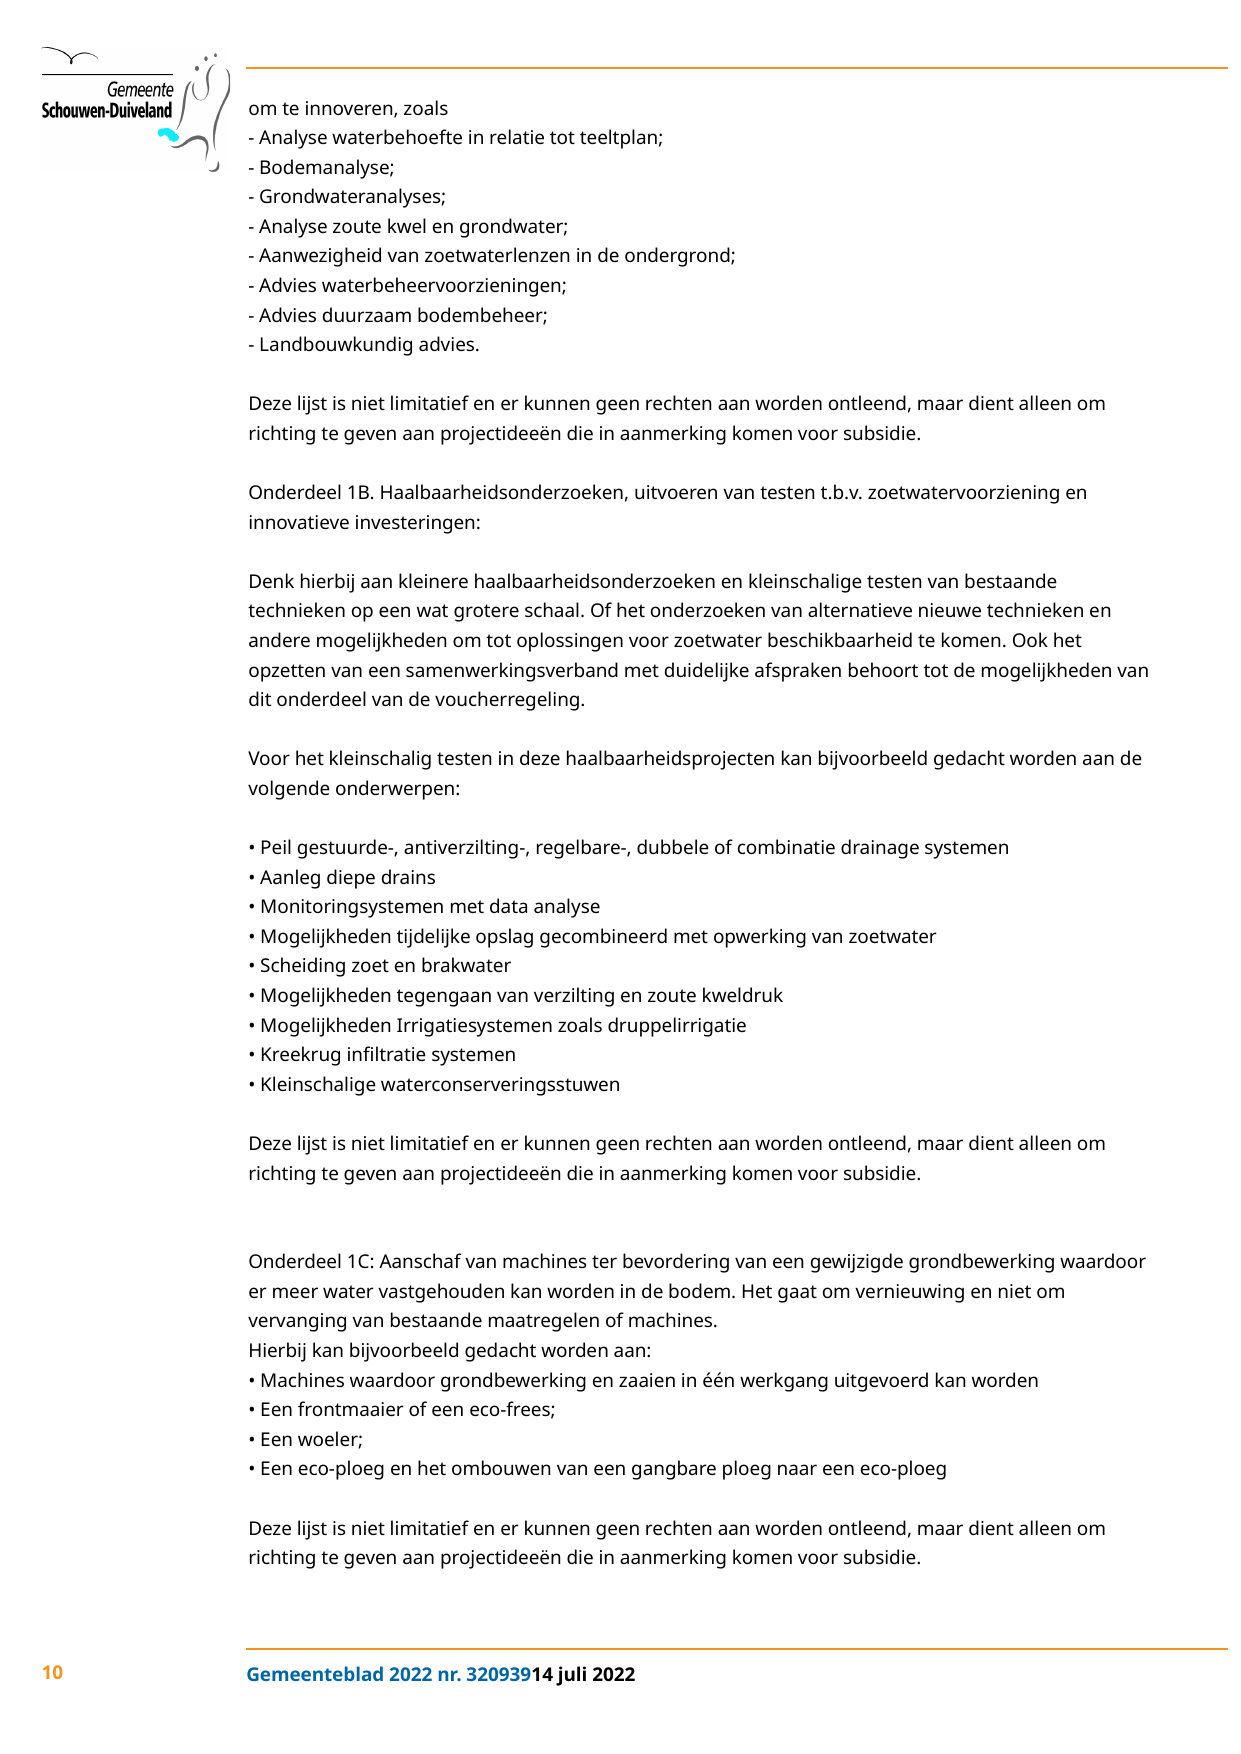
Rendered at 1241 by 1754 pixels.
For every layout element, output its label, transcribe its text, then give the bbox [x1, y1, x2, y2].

text - Advies waterbeheervoorzieningen; [248, 272, 1152, 298]
text Onderdeel 1C: Aanschaf van machines ter bevordering van een gewijzigde grondbewerking waardoor er meer water vastgehouden kan worden in de bodem. Het gaat om vernieuwing en niet om vervanging van bestaande maatregelen of machines. [248, 1248, 1152, 1333]
text • Kreekrug infiltratie systemen [248, 1041, 1152, 1067]
text - Analyse waterbehoefte in relatie tot teeltplan; [248, 124, 1152, 150]
text • Een frontmaaier of een eco-frees; [248, 1396, 1152, 1422]
text Denk hierbij aan kleinere haalbaarheidsonderzoeken en kleinschalige testen van bestaande technieken op een wat grotere schaal. Of het onderzoeken van alternatieve nieuwe technieken en andere mogelijkheden om tot oplossingen voor zoetwater beschikbaarheid te komen. Ook het opzetten van een samenwerkingsverband met duidelijke afspraken behoort tot de mogelijkheden van dit onderdeel van de voucherregeling. [248, 568, 1152, 712]
text • Kleinschalige waterconserveringsstuwen [248, 1071, 1152, 1097]
text Onderdeel 1B. Haalbaarheidsonderzoeken, uitvoeren van testen t.b.v. zoetwatervoorziening en innovatieve investeringen: [248, 479, 1152, 535]
text - Advies duurzaam bodembeheer; [248, 302, 1152, 328]
text - Bodemanalyse; [248, 154, 1152, 180]
text • Mogelijkheden tijdelijke opslag gecombineerd met opwerking van zoetwater [248, 923, 1152, 949]
text • Scheiding zoet en brakwater [248, 953, 1152, 978]
picture [41, 47, 231, 172]
text Voor het kleinschalig testen in deze haalbaarheidsprojecten kan bijvoorbeeld gedacht worden aan de volgende onderwerpen: [248, 746, 1152, 801]
text • Monitoringsystemen met data analyse [248, 893, 1152, 919]
text • Machines waardoor grondbewerking en zaaien in één werkgang uitgevoerd kan worden [248, 1367, 1152, 1393]
text • Een eco-ploeg en het ombouwen van een gangbare ploeg naar een eco-ploeg [248, 1456, 1152, 1481]
text Hierbij kan bijvoorbeeld gedacht worden aan: [248, 1337, 1152, 1363]
text - Aanwezigheid van zoetwaterlenzen in de ondergrond; [248, 243, 1152, 268]
text - Grondwateranalyses; [248, 183, 1152, 209]
text om te innoveren, zoals [248, 95, 1152, 121]
text • Peil gestuurde-, antiverzilting-, regelbare-, dubbele of combinatie drainage systemen [248, 834, 1152, 860]
text • Een woeler; [248, 1426, 1152, 1452]
text Deze lijst is niet limitatief en er kunnen geen rechten aan worden ontleend, maar dient alleen om richting te geven aan projectideeën die in aanmerking komen voor subsidie. [248, 391, 1152, 446]
text Deze lijst is niet limitatief en er kunnen geen rechten aan worden ontleend, maar dient alleen om richting te geven aan projectideeën die in aanmerking komen voor subsidie. [248, 1515, 1152, 1570]
text Deze lijst is niet limitatief en er kunnen geen rechten aan worden ontleend, maar dient alleen om richting te geven aan projectideeën die in aanmerking komen voor subsidie. [248, 1130, 1152, 1186]
text - Analyse zoute kwel en grondwater; [248, 213, 1152, 239]
text - Landbouwkundig advies. [248, 331, 1152, 357]
text • Mogelijkheden tegengaan van verzilting en zoute kweldruk [248, 982, 1152, 1008]
text • Mogelijkheden Irrigatiesystemen zoals druppelirrigatie [248, 1012, 1152, 1038]
text • Aanleg diepe drains [248, 864, 1152, 890]
